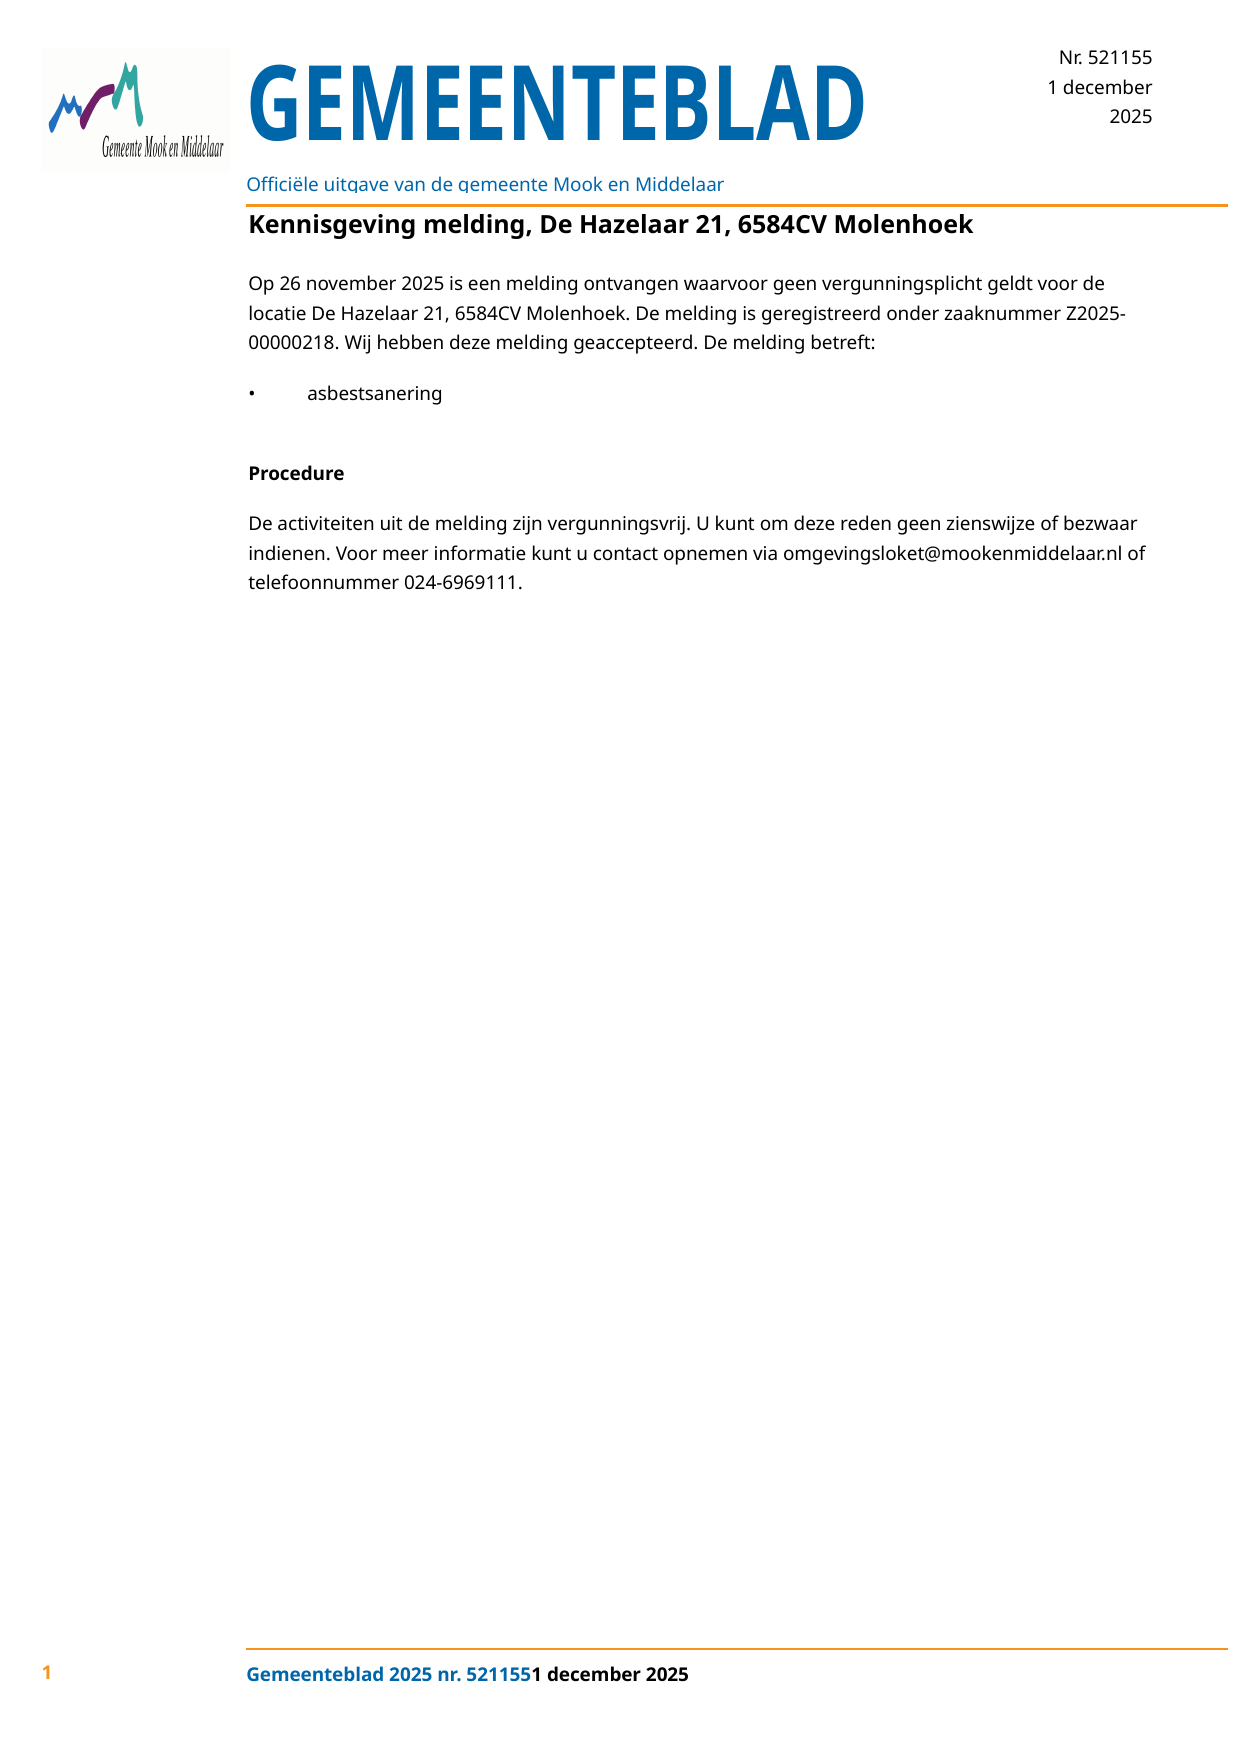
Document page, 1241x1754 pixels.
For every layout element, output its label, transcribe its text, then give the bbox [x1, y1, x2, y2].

list asbestsanering [248, 380, 1152, 406]
picture [41, 47, 231, 172]
text Kennisgeving melding, De Hazelaar 21, 6584CV Molenhoek [248, 207, 1152, 241]
text Op 26 november 2025 is een melding ontvangen waarvoor geen vergunningsplicht geldt voor de locatie De Hazelaar 21, 6584CV Molenhoek. De melding is geregistreerd onder zaaknummer Z2025-00000218. Wij hebben deze melding geaccepteerd. De melding betreft: [248, 270, 1152, 355]
text Procedure [248, 460, 1152, 486]
text De activiteiten uit de melding zijn vergunningsvrij. U kunt om deze reden geen zienswijze of bezwaar indienen. Voor meer informatie kunt u contact opnemen via omgevingsloket@mookenmiddelaar.nl of telefoonnummer 024-6969111. [248, 510, 1152, 595]
